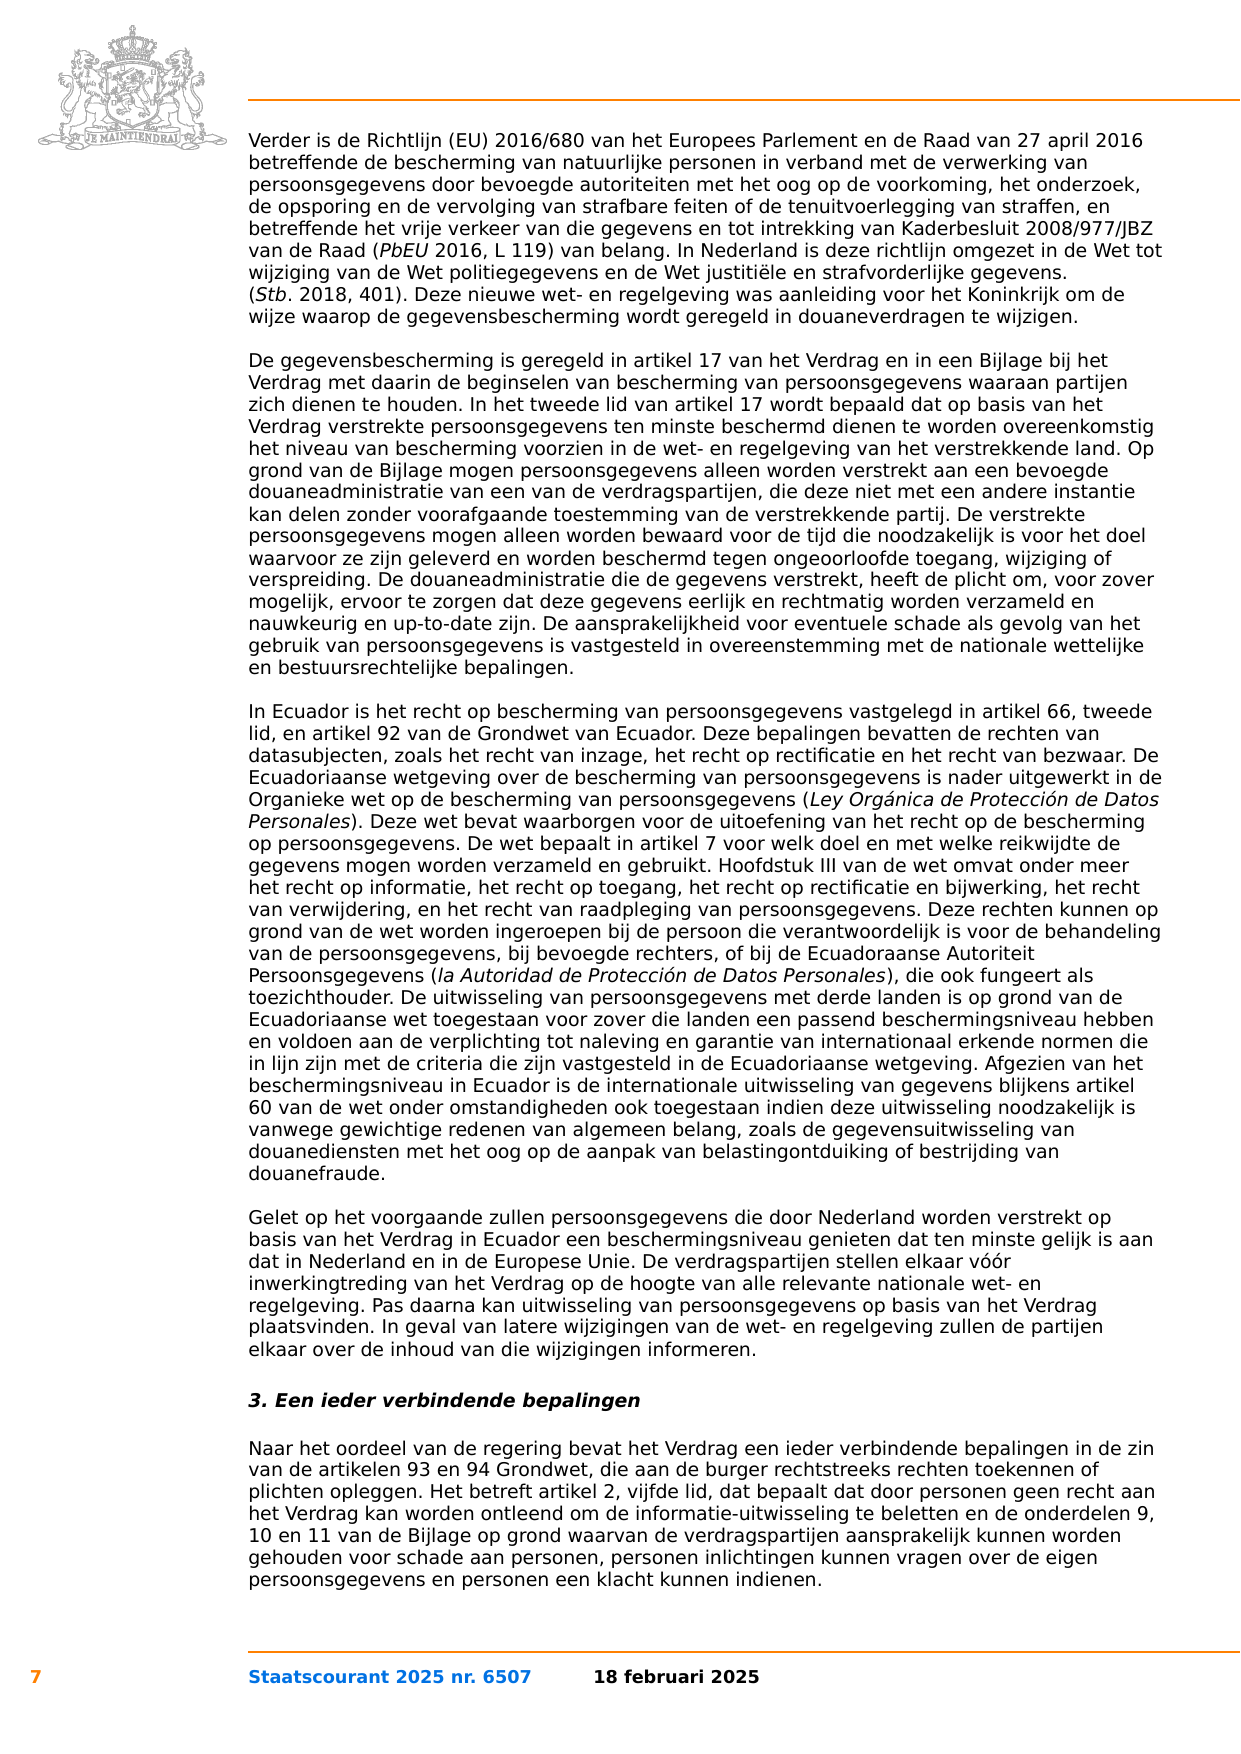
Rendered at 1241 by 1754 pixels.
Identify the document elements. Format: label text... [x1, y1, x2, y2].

text In Ecuador is het recht op bescherming van persoonsgegevens vastgelegd in artikel 66, tweede lid, en artikel 92 van de Grondwet van Ecuador. Deze bepalingen bevatten de rechten van datasubjecten, zoals het recht van inzage, het recht op rectificatie en het recht van bezwaar. De Ecuadoriaanse wetgeving over de bescherming van persoonsgegevens is nader uitgewerkt in de Organieke wet op de bescherming van persoonsgegevens (Ley Orgánica de Protección de Datos Personales). Deze wet bevat waarborgen voor de uitoefening van het recht op de bescherming op persoonsgegevens. De wet bepaalt in artikel 7 voor welk doel en met welke reikwijdte de gegevens mogen worden verzameld en gebruikt. Hoofdstuk III van de wet omvat onder meer het recht op informatie, het recht op toegang, het recht op rectificatie en bijwerking, het recht van verwijdering, en het recht van raadpleging van persoonsgegevens. Deze rechten kunnen op grond van de wet worden ingeroepen bij de persoon die verantwoordelijk is voor de behandeling van de persoonsgegevens, bij bevoegde rechters, of bij de Ecuadoraanse Autoriteit Persoonsgegevens (la Autoridad de Protección de Datos Personales), die ook fungeert als toezichthouder. De uitwisseling van persoonsgegevens met derde landen is op grond van de Ecuadoriaanse wet toegestaan voor zover die landen een passend beschermingsniveau hebben en voldoen aan de verplichting tot naleving en garantie van internationaal erkende normen die in lijn zijn met de criteria die zijn vastgesteld in de Ecuadoriaanse wetgeving. Afgezien van het beschermingsniveau in Ecuador is de internationale uitwisseling van gegevens blijkens artikel 60 van de wet onder omstandigheden ook toegestaan indien deze uitwisseling noodzakelijk is vanwege gewichtige redenen van algemeen belang, zoals de gegevensuitwisseling van douanediensten met het oog op de aanpak van belastingontduiking of bestrijding van douanefraude. [248, 701, 1163, 1185]
picture [38, 25, 227, 150]
text De gegevensbescherming is geregeld in artikel 17 van het Verdrag en in een Bijlage bij het Verdrag met daarin de beginselen van bescherming van persoonsgegevens waaraan partijen zich dienen te houden. In het tweede lid van artikel 17 wordt bepaald dat op basis van het Verdrag verstrekte persoonsgegevens ten minste beschermd dienen te worden overeenkomstig het niveau van bescherming voorzien in de wet- en regelgeving van het verstrekkende land. Op grond van de Bijlage mogen persoonsgegevens alleen worden verstrekt aan een bevoegde douaneadministratie van een van de verdragspartijen, die deze niet met een andere instantie kan delen zonder voorafgaande toestemming van de verstrekkende partij. De verstrekte persoonsgegevens mogen alleen worden bewaard voor de tijd die noodzakelijk is voor het doel waarvoor ze zijn geleverd en worden beschermd tegen ongeoorloofde toegang, wijziging of verspreiding. De douaneadministratie die de gegevens verstrekt, heeft de plicht om, voor zover mogelijk, ervoor te zorgen dat deze gegevens eerlijk en rechtmatig worden verzameld en nauwkeurig en up-to-date zijn. De aansprakelijkheid voor eventuele schade als gevolg van het gebruik van persoonsgegevens is vastgesteld in overeenstemming met de nationale wettelijke en bestuursrechtelijke bepalingen. [248, 349, 1163, 679]
text Verder is de Richtlijn (EU) 2016/680 van het Europees Parlement en de Raad van 27 april 2016 betreffende de bescherming van natuurlijke personen in verband met de verwerking van persoonsgegevens door bevoegde autoriteiten met het oog op de voorkoming, het onderzoek, de opsporing en de vervolging van strafbare feiten of de tenuitvoerlegging van straffen, en betreffende het vrije verkeer van die gegevens en tot intrekking van Kaderbesluit 2008/977/JBZ van de Raad (PbEU 2016, L 119) van belang. In Nederland is deze richtlijn omgezet in de Wet tot wijziging van de Wet politiegegevens en de Wet justitiële en strafvorderlijke gegevens. (Stb. 2018, 401). Deze nieuwe wet- en regelgeving was aanleiding voor het Koninkrijk om de wijze waarop de gegevensbescherming wordt geregeld in douaneverdragen te wijzigen. [248, 130, 1163, 328]
text Gelet op het voorgaande zullen persoonsgegevens die door Nederland worden verstrekt op basis van het Verdrag in Ecuador een beschermingsniveau genieten dat ten minste gelijk is aan dat in Nederland en in de Europese Unie. De verdragspartijen stellen elkaar vóór inwerkingtreding van het Verdrag op de hoogte van alle relevante nationale wet- en regelgeving. Pas daarna kan uitwisseling van persoonsgegevens op basis van het Verdrag plaatsvinden. In geval van latere wijzigingen van de wet- en regelgeving zullen de partijen elkaar over de inhoud van die wijzigingen informeren. [248, 1207, 1163, 1360]
text Naar het oordeel van de regering bevat het Verdrag een ieder verbindende bepalingen in de zin van de artikelen 93 en 94 Grondwet, die aan de burger rechtstreeks rechten toekennen of plichten opleggen. Het betreft artikel 2, vijfde lid, dat bepaalt dat door personen geen recht aan het Verdrag kan worden ontleend om de informatie-uitwisseling te beletten en de onderdelen 9, 10 en 11 van de Bijlage op grond waarvan de verdragspartijen aansprakelijk kunnen worden gehouden voor schade aan personen, personen inlichtingen kunnen vragen over de eigen persoonsgegevens en personen een klacht kunnen indienen. [248, 1437, 1163, 1591]
subtitle 3. Een ieder verbindende bepalingen [248, 1390, 1163, 1412]
